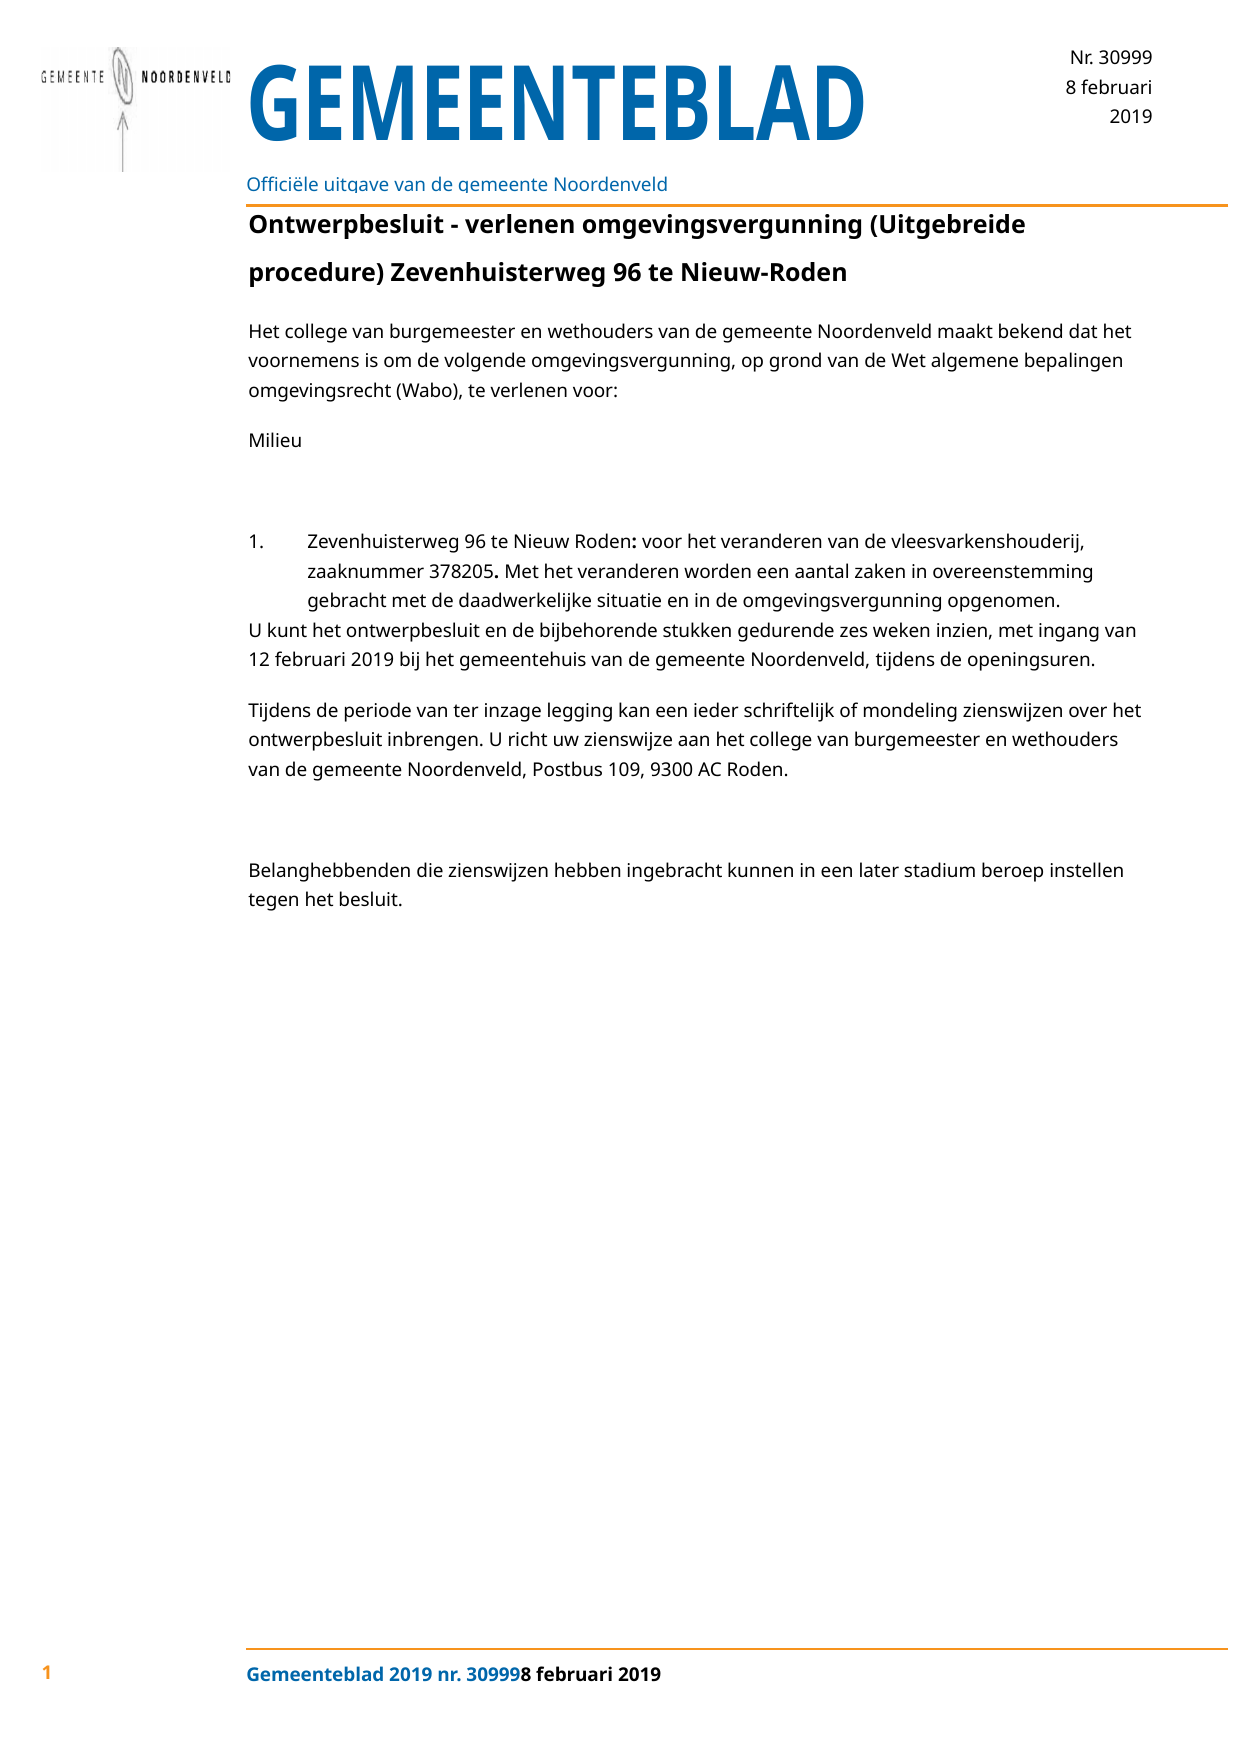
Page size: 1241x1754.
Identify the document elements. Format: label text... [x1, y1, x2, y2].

picture [41, 47, 231, 172]
text Ontwerpbesluit - verlenen omgevingsvergunning (Uitgebreide procedure) Zevenhuisterweg 96 te Nieuw-Roden [248, 207, 1152, 288]
list Zevenhuisterweg 96 te Nieuw Roden: voor het veranderen van de vleesvarkenshouderij, zaaknummer 378205. Met het veranderen worden een aantal zaken in overeenstemming gebracht met de daadwerkelijke situatie en in de omgevingsvergunning opgenomen. [248, 528, 1152, 613]
text Milieu [248, 427, 1152, 453]
text Het college van burgemeester en wethouders van de gemeente Noordenveld maakt bekend dat het voornemens is om de volgende omgevingsvergunning, op grond van de Wet algemene bepalingen omgevingsrecht (Wabo), te verlenen voor: [248, 318, 1152, 403]
text Belanghebbenden die zienswijzen hebben ingebracht kunnen in een later stadium beroep instellen tegen het besluit. [248, 857, 1152, 912]
text Tijdens de periode van ter inzage legging kan een ieder schriftelijk of mondeling zienswijzen over het ontwerpbesluit inbrengen. U richt uw zienswijze aan het college van burgemeester en wethouders van de gemeente Noordenveld, Postbus 109, 9300 AC Roden. [248, 697, 1152, 782]
text U kunt het ontwerpbesluit en de bijbehorende stukken gedurende zes weken inzien, met ingang van 12 februari 2019 bij het gemeentehuis van de gemeente Noordenveld, tijdens de openingsuren. [248, 617, 1152, 672]
